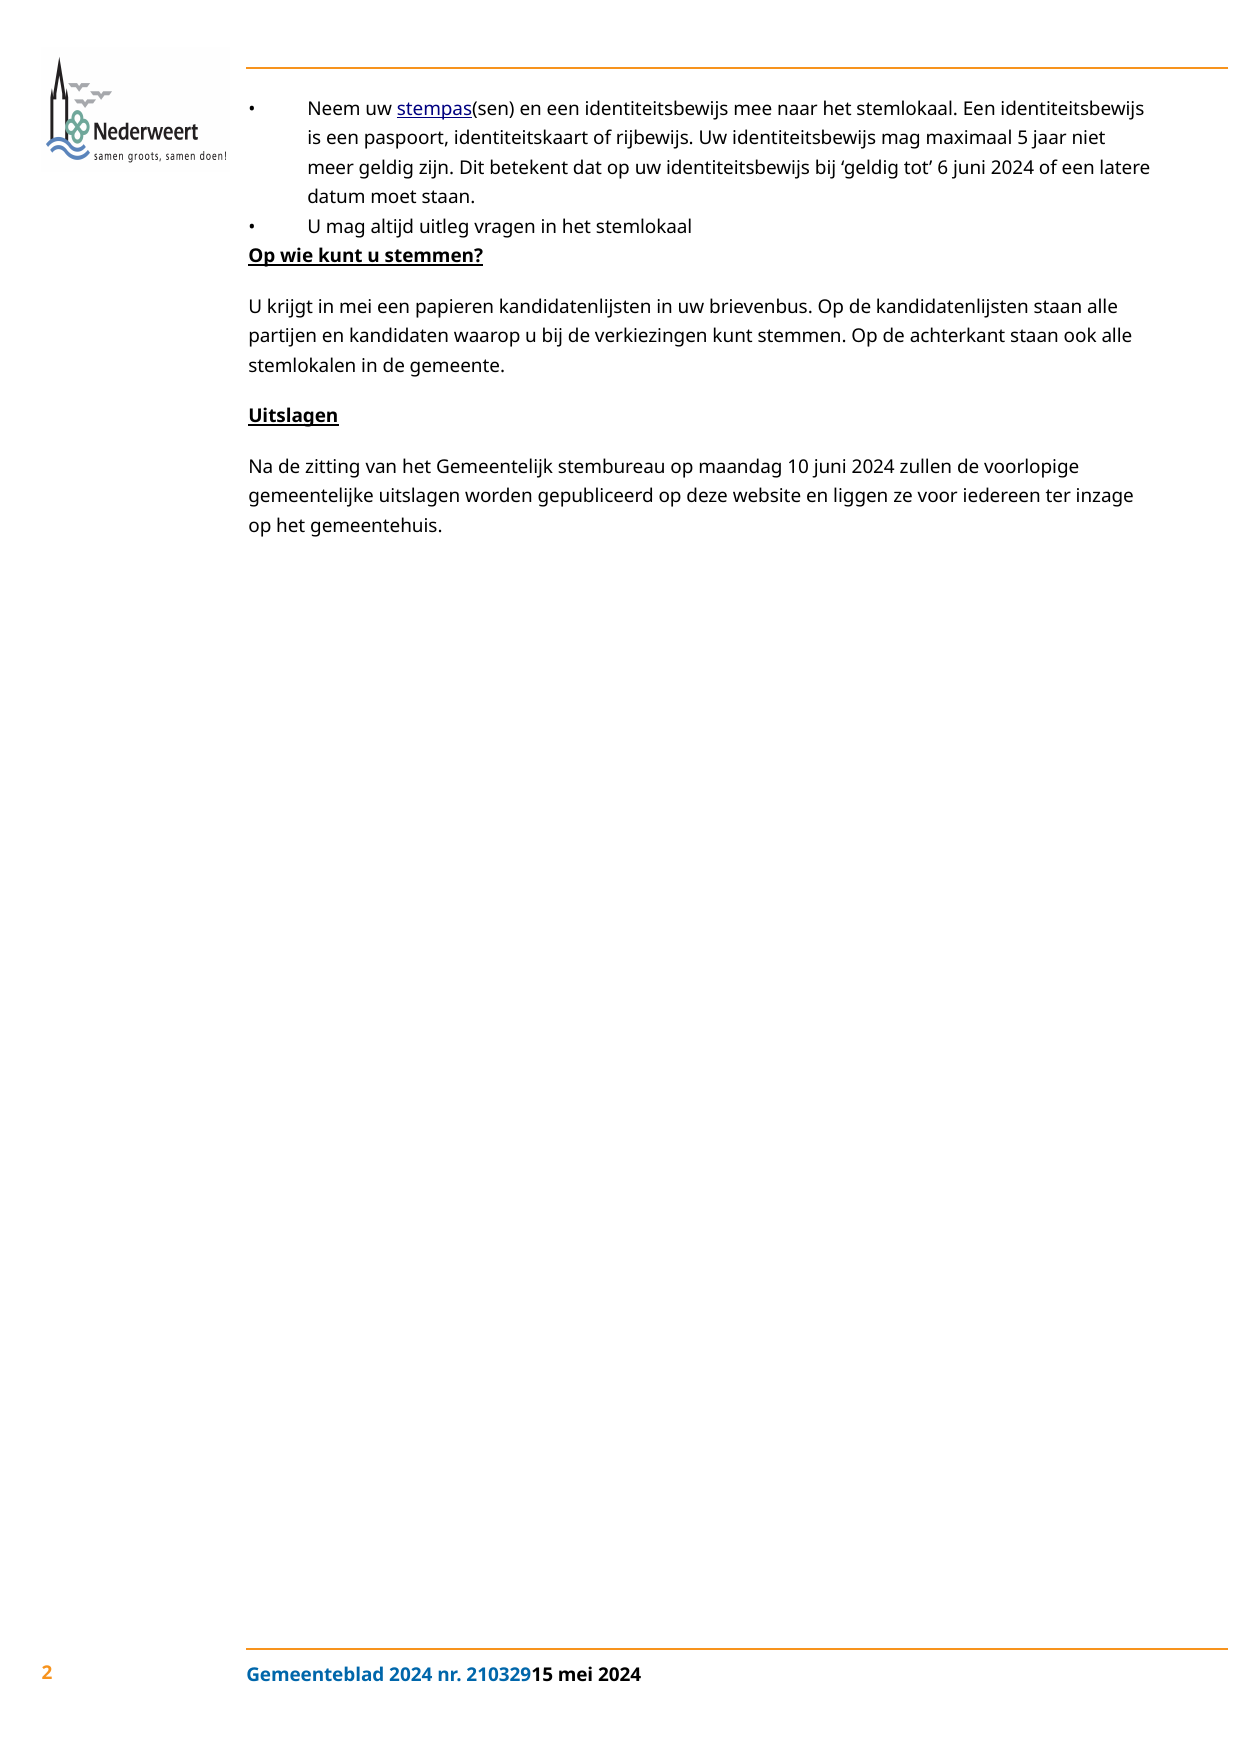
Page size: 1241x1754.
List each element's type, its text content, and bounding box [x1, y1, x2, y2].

text Na de zitting van het Gemeentelijk stembureau op maandag 10 juni 2024 zullen de voorlopige gemeentelijke uitslagen worden gepubliceerd op deze website en liggen ze voor iedereen ter inzage op het gemeentehuis. [248, 453, 1152, 538]
list Neem uw stempas(sen) en een identiteitsbewijs mee naar het stemlokaal. Een identiteitsbewijs is een paspoort, identiteitskaart of rijbewijs. Uw identiteitsbewijs mag maximaal 5 jaar niet meer geldig zijn. Dit betekent dat op uw identiteitsbewijs bij ‘geldig tot’ 6 juni 2024 of een latere datum moet staan. [248, 95, 1152, 209]
list U mag altijd uitleg vragen in het stemlokaal [248, 213, 1152, 239]
text Uitslagen [248, 403, 1152, 428]
text Op wie kunt u stemmen? [248, 243, 1152, 268]
text U krijgt in mei een papieren kandidatenlijsten in uw brievenbus. Op de kandidatenlijsten staan alle partijen en kandidaten waarop u bij de verkiezingen kunt stemmen. Op de achterkant staan ook alle stemlokalen in de gemeente. [248, 293, 1152, 378]
picture [41, 47, 231, 172]
